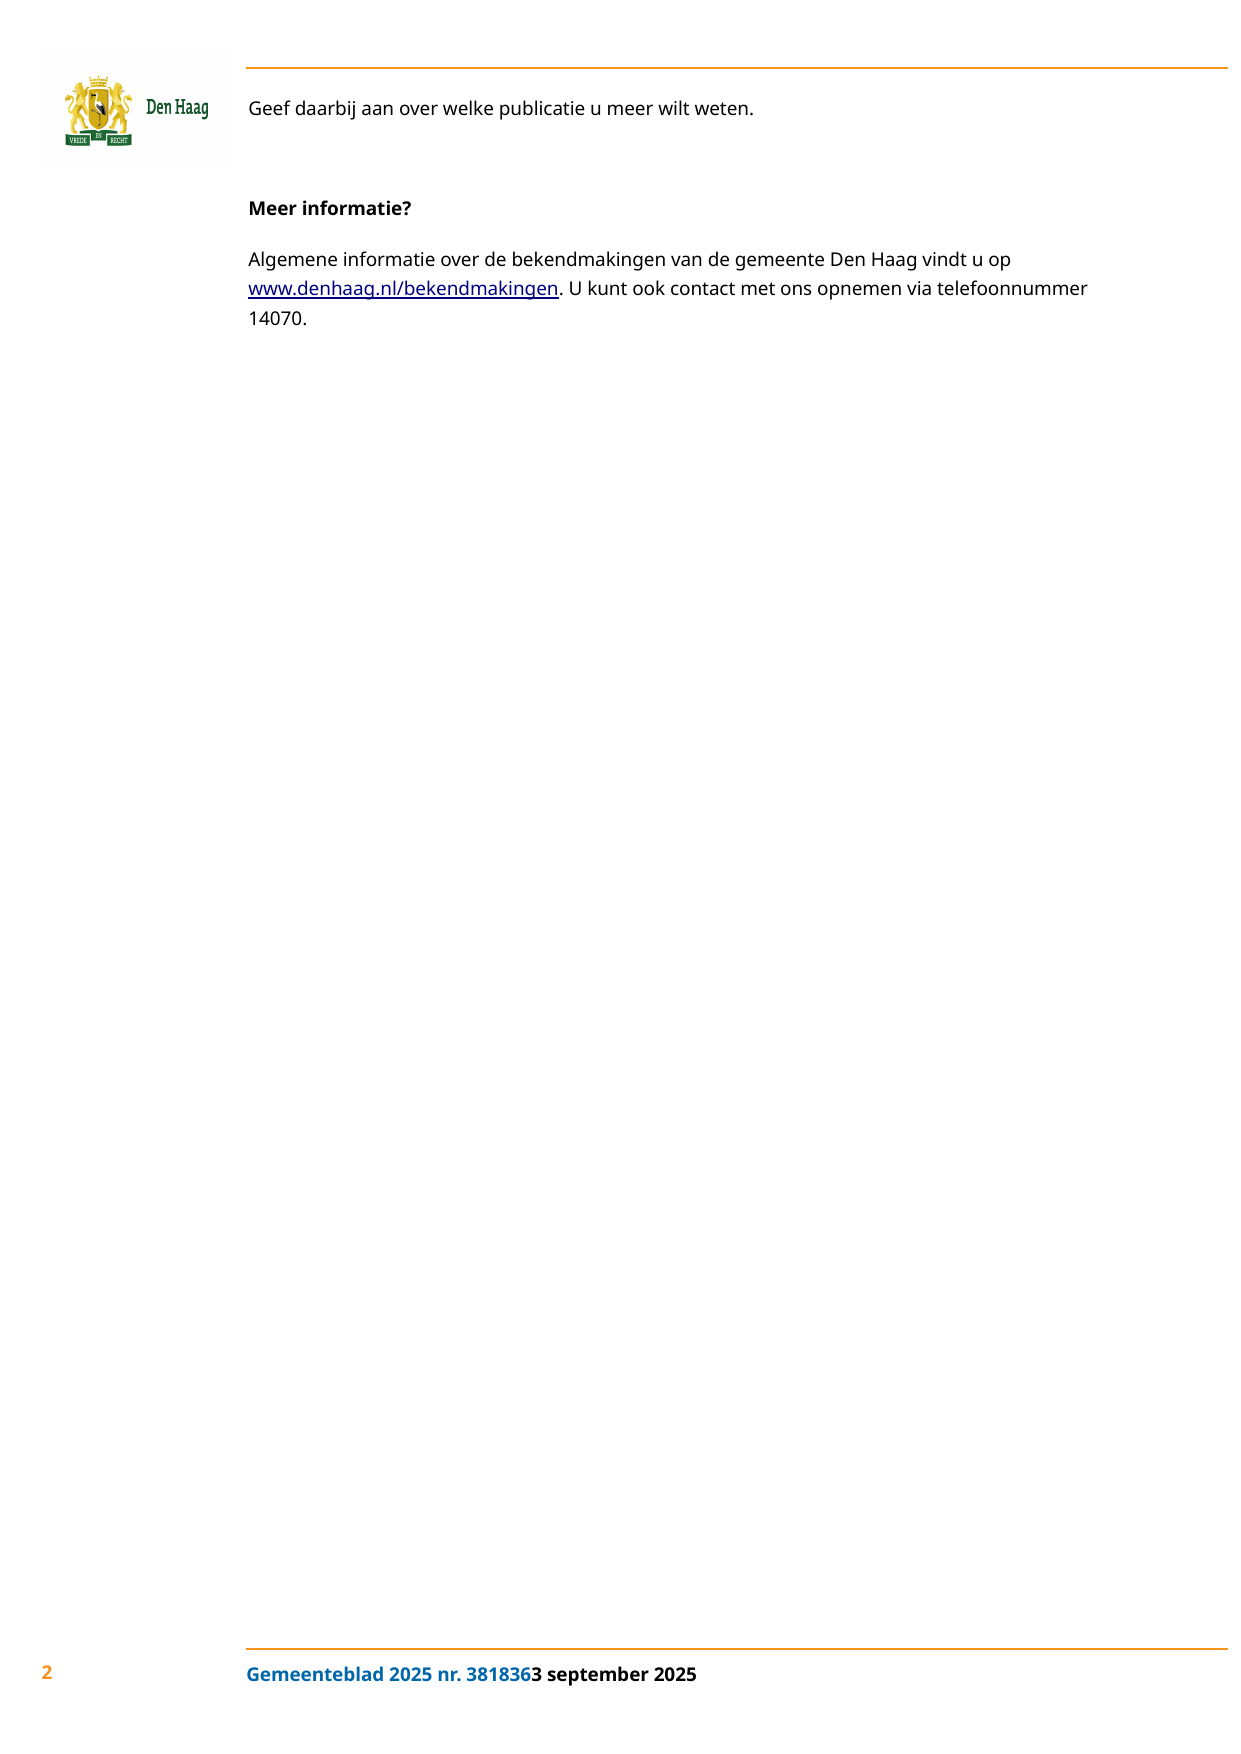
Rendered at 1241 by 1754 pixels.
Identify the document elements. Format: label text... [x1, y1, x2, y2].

text Meer informatie? [248, 196, 1152, 221]
picture [41, 47, 231, 172]
text Geef daarbij aan over welke publicatie u meer wilt weten. [248, 95, 1152, 121]
text Algemene informatie over de bekendmakingen van de gemeente Den Haag vindt u op www.denhaag.nl/bekendmakingen. U kunt ook contact met ons opnemen via telefoonnummer 14070. [248, 246, 1152, 331]
